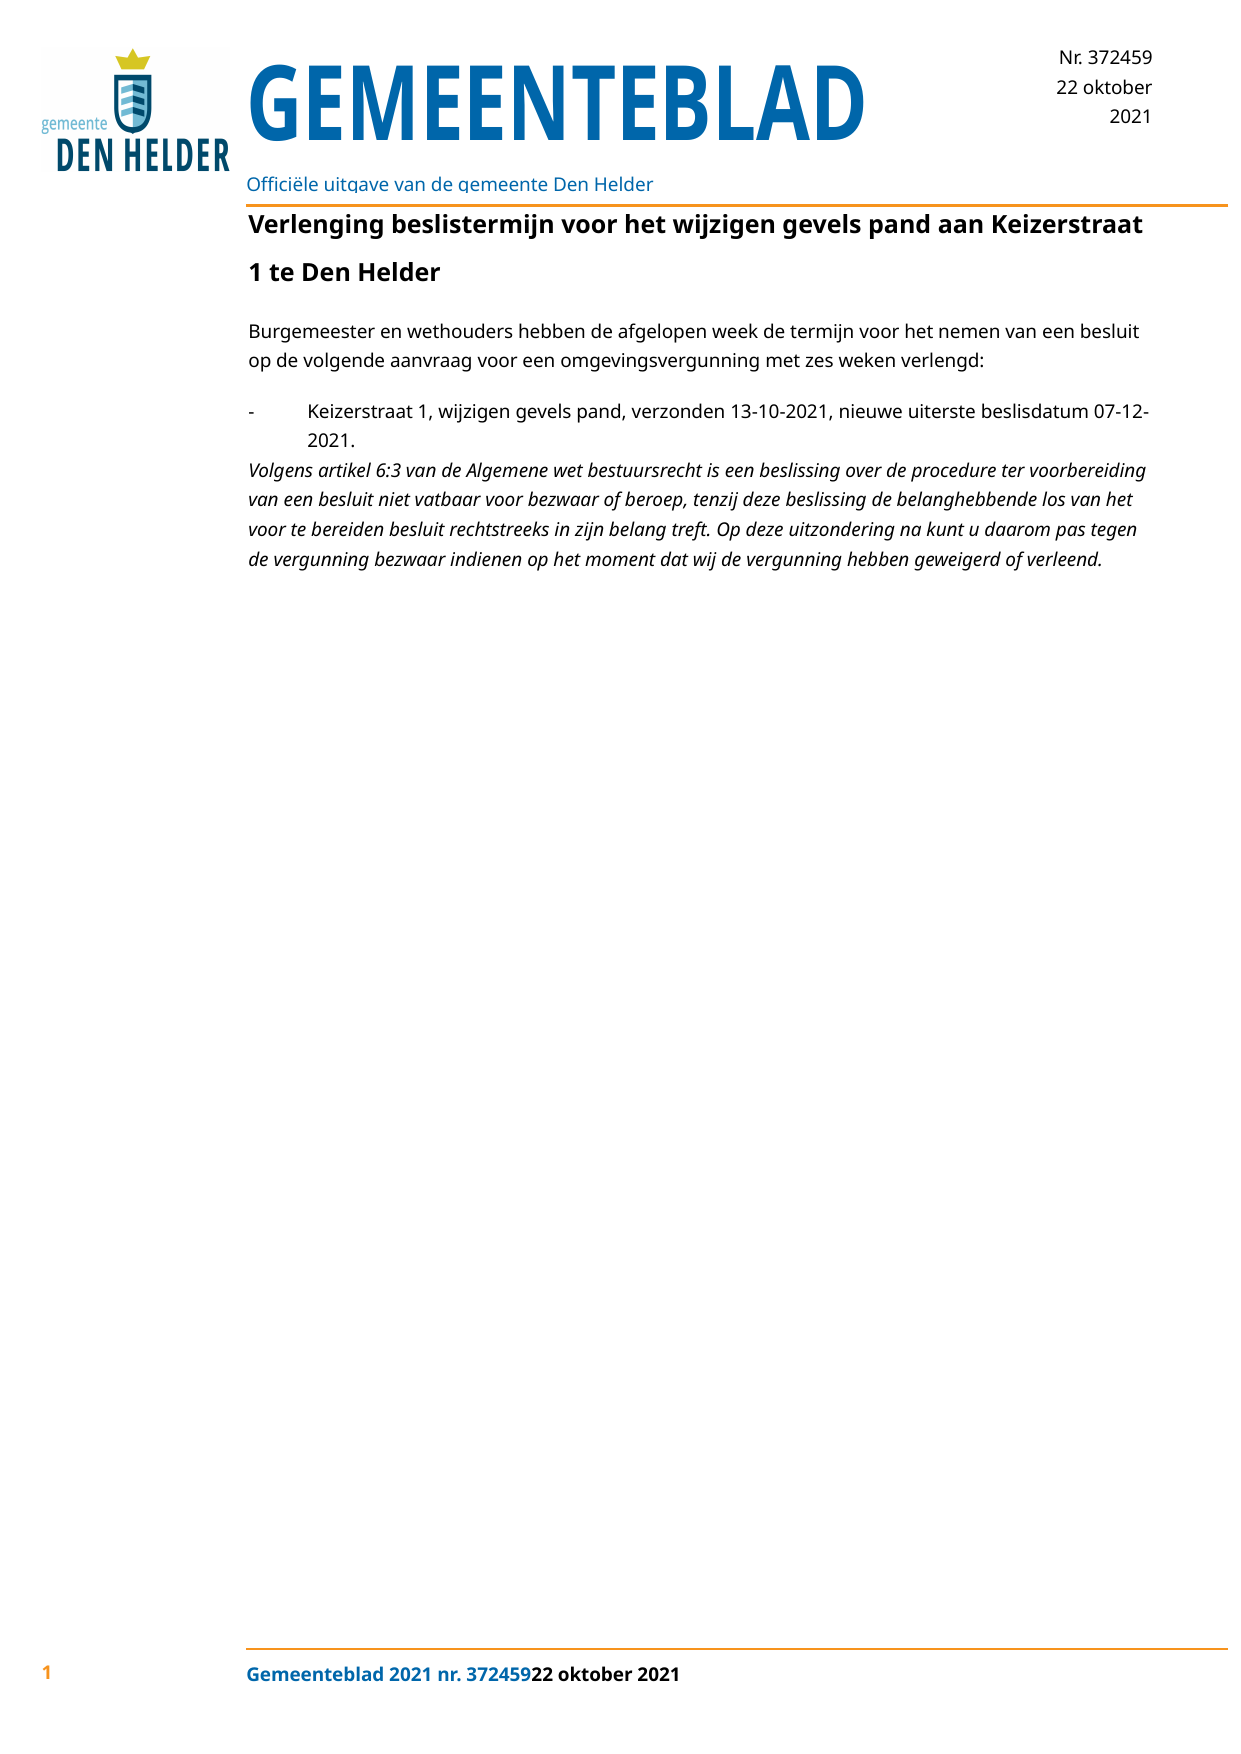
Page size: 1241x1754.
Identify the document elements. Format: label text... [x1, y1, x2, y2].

picture [220, 160, 224, 172]
list Keizerstraat 1, wijzigen gevels pand, verzonden 13-10-2021, nieuwe uiterste beslisdatum 07-12-2021. [248, 398, 1152, 453]
picture [41, 47, 231, 172]
picture [182, 144, 187, 165]
picture [130, 157, 135, 172]
text Volgens artikel 6:3 van de Algemene wet bestuursrecht is een beslissing over de procedure ter voorbereiding van een besluit niet vatbaar voor bezwaar of beroep, tenzij deze beslissing de belanghebbende los van het voor te bereiden besluit rechtstreeks in zijn belang treft. Op deze uitzondering na kunt u daarom pas tegen de vergunning bezwaar indienen op het moment dat wij de vergunning hebben geweigerd of verleend. [248, 457, 1152, 572]
picture [100, 154, 106, 172]
text Verlenging beslistermijn voor het wijzigen gevels pand aan Keizerstraat 1 te Den Helder [248, 207, 1152, 288]
text Burgemeester en wethouders hebben de afgelopen week de termijn voor het nemen van een besluit op de volgende aanvraag voor een omgevingsvergunning met zes weken verlengd: [248, 318, 1152, 373]
picture [63, 144, 68, 165]
